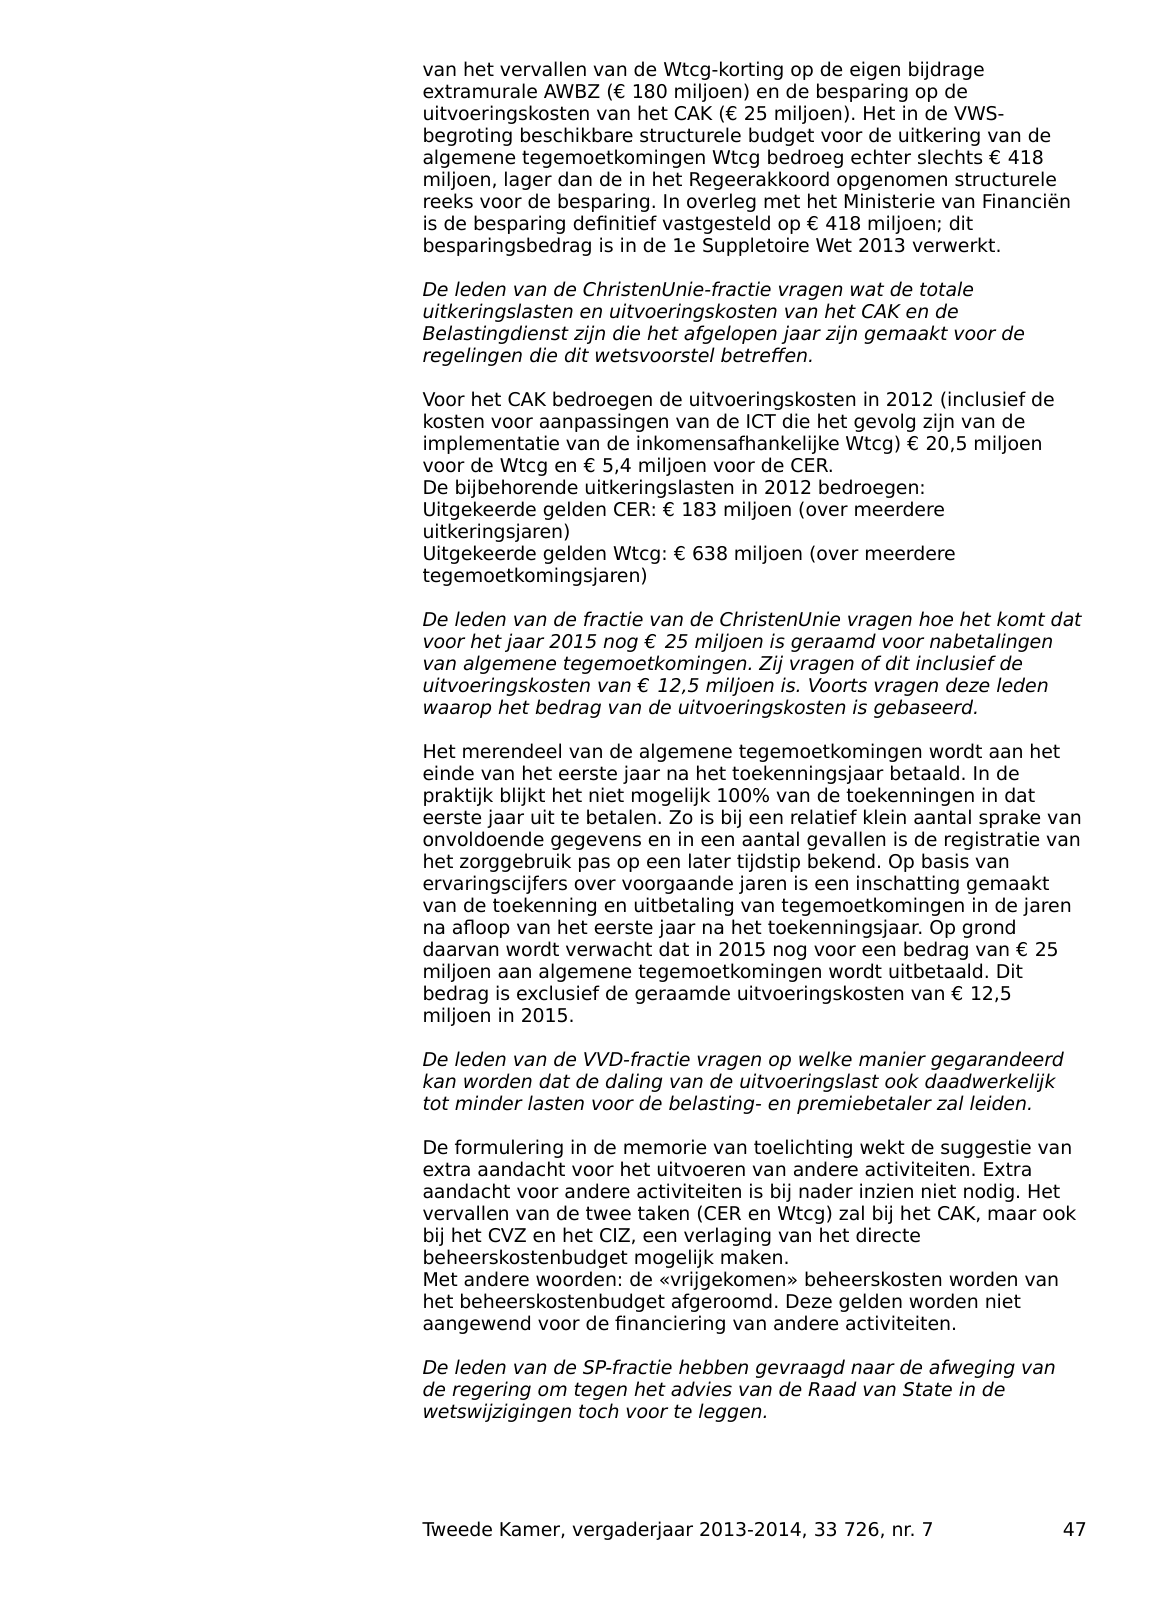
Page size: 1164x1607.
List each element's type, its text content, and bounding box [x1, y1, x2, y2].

text Uitgekeerde gelden Wtcg: € 638 miljoen (over meerdere tegemoetkomingsjaren) [422, 543, 1087, 587]
text De formulering in de memorie van toelichting wekt de suggestie van extra aandacht voor het uitvoeren van andere activiteiten. Extra aandacht voor andere activiteiten is bij nader inzien niet nodig. Het vervallen van de twee taken (CER en Wtcg) zal bij het CAK, maar ook bij het CVZ en het CIZ, een verlaging van het directe beheerskostenbudget mogelijk maken. [422, 1137, 1087, 1269]
text De leden van de ChristenUnie-fractie vragen wat de totale uitkeringslasten en uitvoeringskosten van het CAK en de Belastingdienst zijn die het afgelopen jaar zijn gemaakt voor de regelingen die dit wetsvoorstel betreffen. [422, 279, 1087, 367]
text De leden van de VVD-fractie vragen op welke manier gegarandeerd kan worden dat de daling van de uitvoeringslast ook daadwerkelijk tot minder lasten voor de belasting- en premiebetaler zal leiden. [422, 1049, 1087, 1115]
text Voor het CAK bedroegen de uitvoeringskosten in 2012 (inclusief de kosten voor aanpassingen van de ICT die het gevolg zijn van de implementatie van de inkomensafhankelijke Wtcg) € 20,5 miljoen voor de Wtcg en € 5,4 miljoen voor de CER. [422, 389, 1087, 477]
text Uitgekeerde gelden CER: € 183 miljoen (over meerdere uitkeringsjaren) [422, 499, 1087, 543]
text Het merendeel van de algemene tegemoetkomingen wordt aan het einde van het eerste jaar na het toekenningsjaar betaald. In de praktijk blijkt het niet mogelijk 100% van de toekenningen in dat eerste jaar uit te betalen. Zo is bij een relatief klein aantal sprake van onvoldoende gegevens en in een aantal gevallen is de registratie van het zorggebruik pas op een later tijdstip bekend. Op basis van ervaringscijfers over voorgaande jaren is een inschatting gemaakt van de toekenning en uitbetaling van tegemoetkomingen in de jaren na afloop van het eerste jaar na het toekenningsjaar. Op grond daarvan wordt verwacht dat in 2015 nog voor een bedrag van € 25 miljoen aan algemene tegemoetkomingen wordt uitbetaald. Dit bedrag is exclusief de geraamde uitvoeringskosten van € 12,5 miljoen in 2015. [422, 741, 1087, 1027]
text Met andere woorden: de «vrijgekomen» beheerskosten worden van het beheerskostenbudget afgeroomd. Deze gelden worden niet aangewend voor de financiering van andere activiteiten. [422, 1269, 1087, 1335]
text De leden van de SP-fractie hebben gevraagd naar de afweging van de regering om tegen het advies van de Raad van State in de wetswijzigingen toch voor te leggen. [422, 1357, 1087, 1423]
text De bijbehorende uitkeringslasten in 2012 bedroegen: [422, 477, 1087, 499]
text De leden van de fractie van de ChristenUnie vragen hoe het komt dat voor het jaar 2015 nog € 25 miljoen is geraamd voor nabetalingen van algemene tegemoetkomingen. Zij vragen of dit inclusief de uitvoeringskosten van € 12,5 miljoen is. Voorts vragen deze leden waarop het bedrag van de uitvoeringskosten is gebaseerd. [422, 609, 1087, 719]
text van het vervallen van de Wtcg-korting op de eigen bijdrage extramurale AWBZ (€ 180 miljoen) en de besparing op de uitvoeringskosten van het CAK (€ 25 miljoen). Het in de VWS-begroting beschikbare structurele budget voor de uitkering van de algemene tegemoetkomingen Wtcg bedroeg echter slechts € 418 miljoen, lager dan de in het Regeerakkoord opgenomen structurele reeks voor de besparing. In overleg met het Ministerie van Financiën is de besparing definitief vastgesteld op € 418 miljoen; dit besparingsbedrag is in de 1e Suppletoire Wet 2013 verwerkt. [422, 59, 1087, 257]
